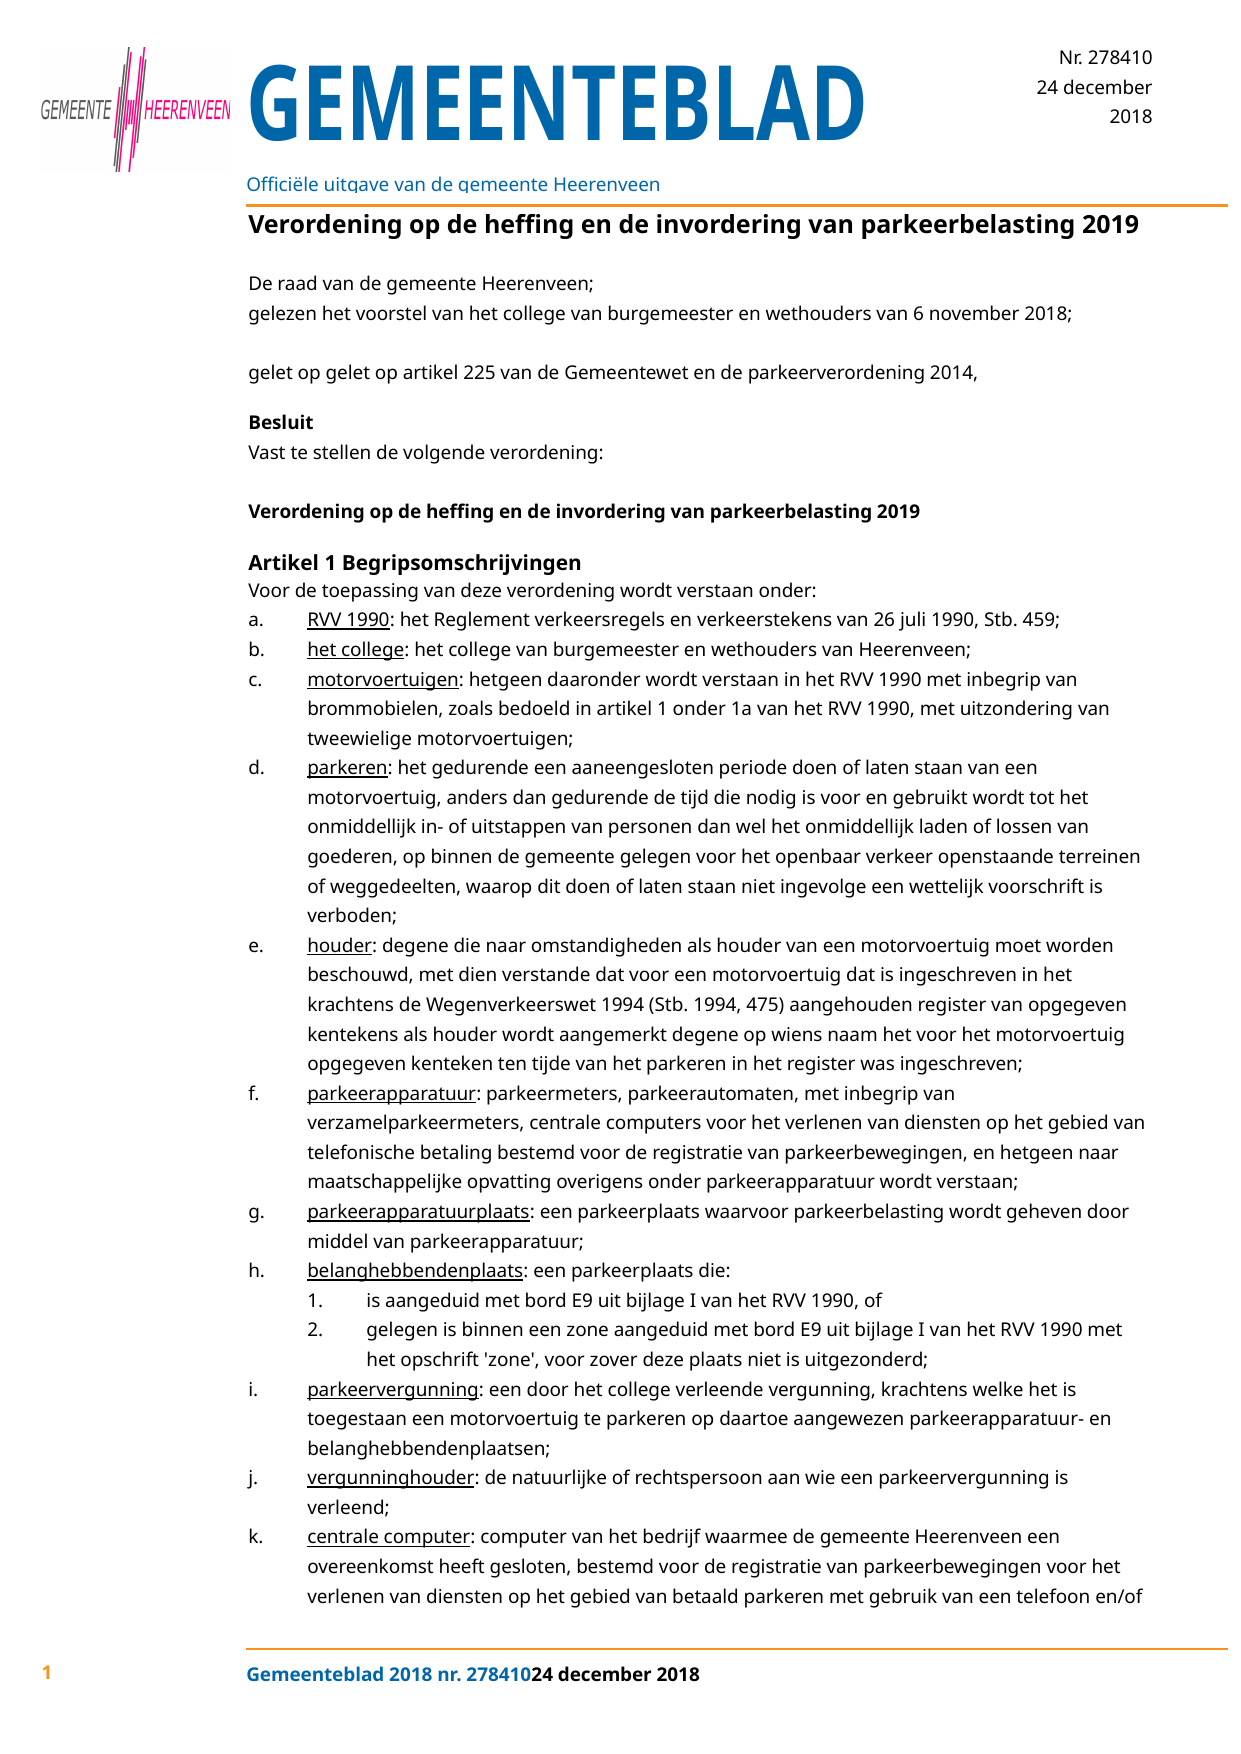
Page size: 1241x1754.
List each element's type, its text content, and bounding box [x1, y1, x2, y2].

text De raad van de gemeente Heerenveen; [248, 270, 1152, 296]
list parkeerapparatuur: parkeermeters, parkeerautomaten, met inbegrip van verzamelparkeermeters, centrale computers voor het verlenen van diensten op het gebied van telefonische betaling bestemd voor de registratie van parkeerbewegingen, en hetgeen naar maatschappelijke opvatting overigens onder parkeerapparatuur wordt verstaan; [248, 1080, 1152, 1194]
text Verordening op de heffing en de invordering van parkeerbelasting 2019 [248, 498, 1152, 524]
list RVV 1990: het Reglement verkeersregels en verkeerstekens van 26 juli 1990, Stb. 459; [248, 607, 1152, 632]
text Besluit [248, 409, 1152, 435]
list centrale computer: computer van het bedrijf waarmee de gemeente Heerenveen een overeenkomst heeft gesloten, bestemd voor de registratie van parkeerbewegingen voor het verlenen van diensten op het gebied van betaald parkeren met gebruik van een telefoon en/of [248, 1524, 1152, 1608]
list motorvoertuigen: hetgeen daaronder wordt verstaan in het RVV 1990 met inbegrip van brommobielen, zoals bedoeld in artikel 1 onder 1a van het RVV 1990, met uitzondering van tweewielige motorvoertuigen; [248, 666, 1152, 751]
list vergunninghouder: de natuurlijke of rechtspersoon aan wie een parkeervergunning is verleend; [248, 1464, 1152, 1520]
list parkeervergunning: een door het college verleende vergunning, krachtens welke het is toegestaan een motorvoertuig te parkeren op daartoe aangewezen parkeerapparatuur- en belanghebbendenplaatsen; [248, 1376, 1152, 1461]
text Verordening op de heffing en de invordering van parkeerbelasting 2019 [248, 207, 1152, 241]
list parkeren: het gedurende een aaneengesloten periode doen of laten staan van een motorvoertuig, anders dan gedurende de tijd die nodig is voor en gebruikt wordt tot het onmiddellijk in- of uitstappen van personen dan wel het onmiddellijk laden of lossen van goederen, op binnen de gemeente gelegen voor het openbaar verkeer openstaande terreinen of weggedeelten, waarop dit doen of laten staan niet ingevolge een wettelijk voorschrift is verboden; [248, 754, 1152, 928]
list parkeerapparatuurplaats: een parkeerplaats waarvoor parkeerbelasting wordt geheven door middel van parkeerapparatuur; [248, 1198, 1152, 1253]
list houder: degene die naar omstandigheden als houder van een motorvoertuig moet worden beschouwd, met dien verstande dat voor een motorvoertuig dat is ingeschreven in het krachtens de Wegenverkeerswet 1994 (Stb. 1994, 475) aangehouden register van opgegeven kentekens als houder wordt aangemerkt degene op wiens naam het voor het motorvoertuig opgegeven kenteken ten tijde van het parkeren in het register was ingeschreven; [248, 932, 1152, 1076]
text gelezen het voorstel van het college van burgemeester en wethouders van 6 november 2018; [248, 300, 1152, 326]
text gelet op gelet op artikel 225 van de Gemeentewet en de parkeerverordening 2014, [248, 359, 1152, 385]
list het college: het college van burgemeester en wethouders van Heerenveen; [248, 636, 1152, 662]
list gelegen is binnen een zone aangeduid met bord E9 uit bijlage I van het RVV 1990 met het opschrift 'zone', voor zover deze plaats niet is uitgezonderd; [307, 1317, 1152, 1372]
text Artikel 1 Begripsomschrijvingen [248, 548, 1152, 577]
picture [41, 47, 231, 172]
text Vast te stellen de volgende verordening: [248, 439, 1152, 465]
list is aangeduid met bord E9 uit bijlage I van het RVV 1990, of [307, 1287, 1152, 1313]
text Voor de toepassing van deze verordening wordt verstaan onder: [248, 577, 1152, 603]
list belanghebbendenplaats: een parkeerplaats die: [248, 1257, 1152, 1283]
